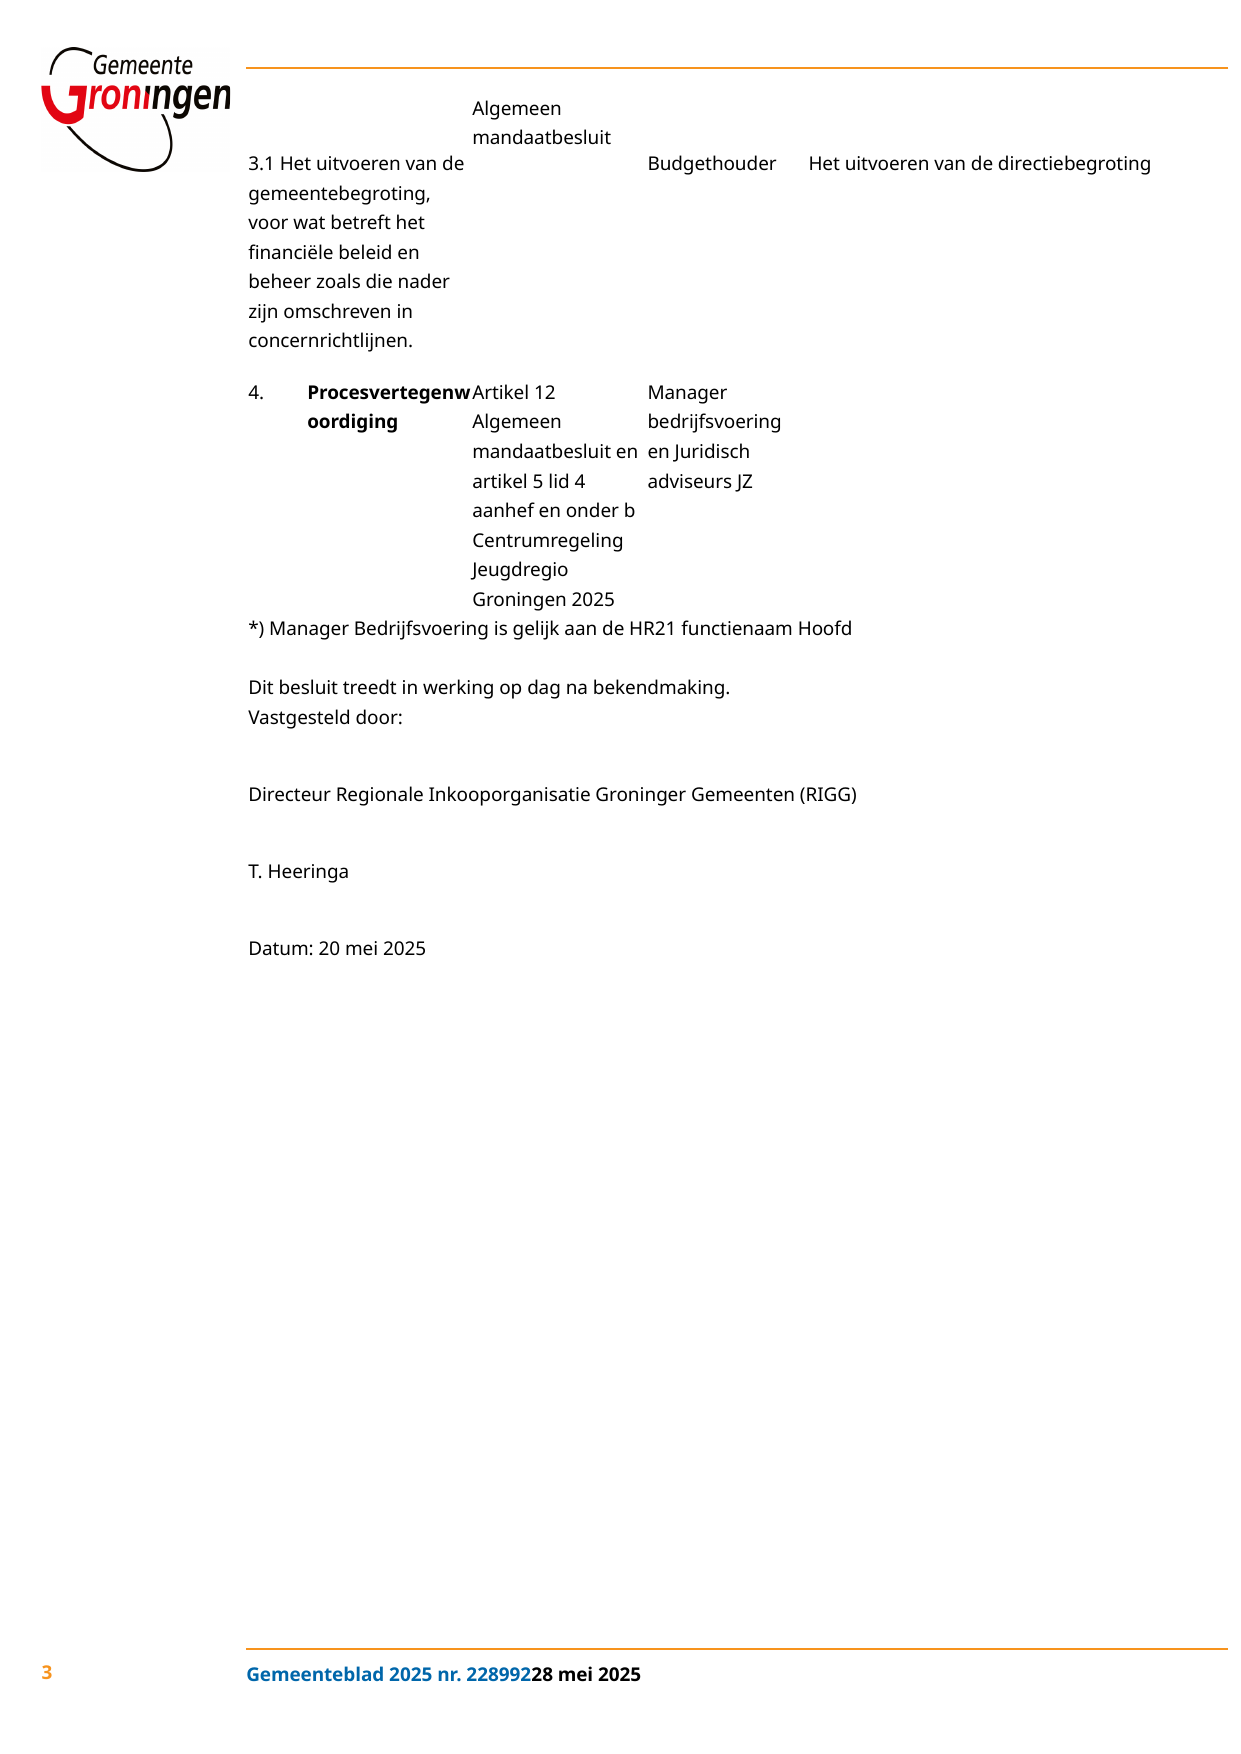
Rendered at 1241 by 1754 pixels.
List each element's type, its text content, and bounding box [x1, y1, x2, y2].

text Dit besluit treedt in werking op dag na bekendmaking. [248, 674, 1152, 700]
table_cell [808, 353, 1152, 379]
table_cell Budgethouder [647, 150, 808, 353]
text *) Manager Bedrijfsvoering is gelijk aan de HR21 functienaam Hoofd [248, 615, 1152, 641]
table_cell 3.1 Het uitvoeren van de gemeentebegroting, voor wat betreft het financiële beleid en beheer zoals die nader zijn omschreven in concernrichtlijnen. [248, 150, 472, 353]
table_cell [808, 95, 1152, 150]
table_cell [248, 95, 472, 150]
text Datum: 20 mei 2025 [248, 935, 1152, 961]
table_cell [808, 379, 1152, 612]
table_cell [647, 95, 808, 150]
table_cell [472, 353, 647, 379]
table_cell Algemeen mandaatbesluit [472, 95, 647, 150]
table_cell Artikel 12 Algemeen mandaatbesluit en artikel 5 lid 4 aanhef en onder b Centrumregeling Jeugdregio Groningen 2025 [472, 379, 647, 612]
text Vastgesteld door: [248, 704, 1152, 729]
picture [41, 47, 231, 172]
table_cell Het uitvoeren van de directiebegroting [808, 150, 1152, 353]
table_cell [472, 150, 647, 353]
table_cell Manager bedrijfsvoering en Juridisch adviseurs JZ [647, 379, 808, 612]
table_cell [647, 353, 808, 379]
text T. Heeringa [248, 858, 1152, 884]
table_cell Procesvertegenwoordiging [248, 379, 472, 612]
text Directeur Regionale Inkooporganisatie Groninger Gemeenten (RIGG) [248, 781, 1152, 807]
table_cell [248, 353, 472, 379]
